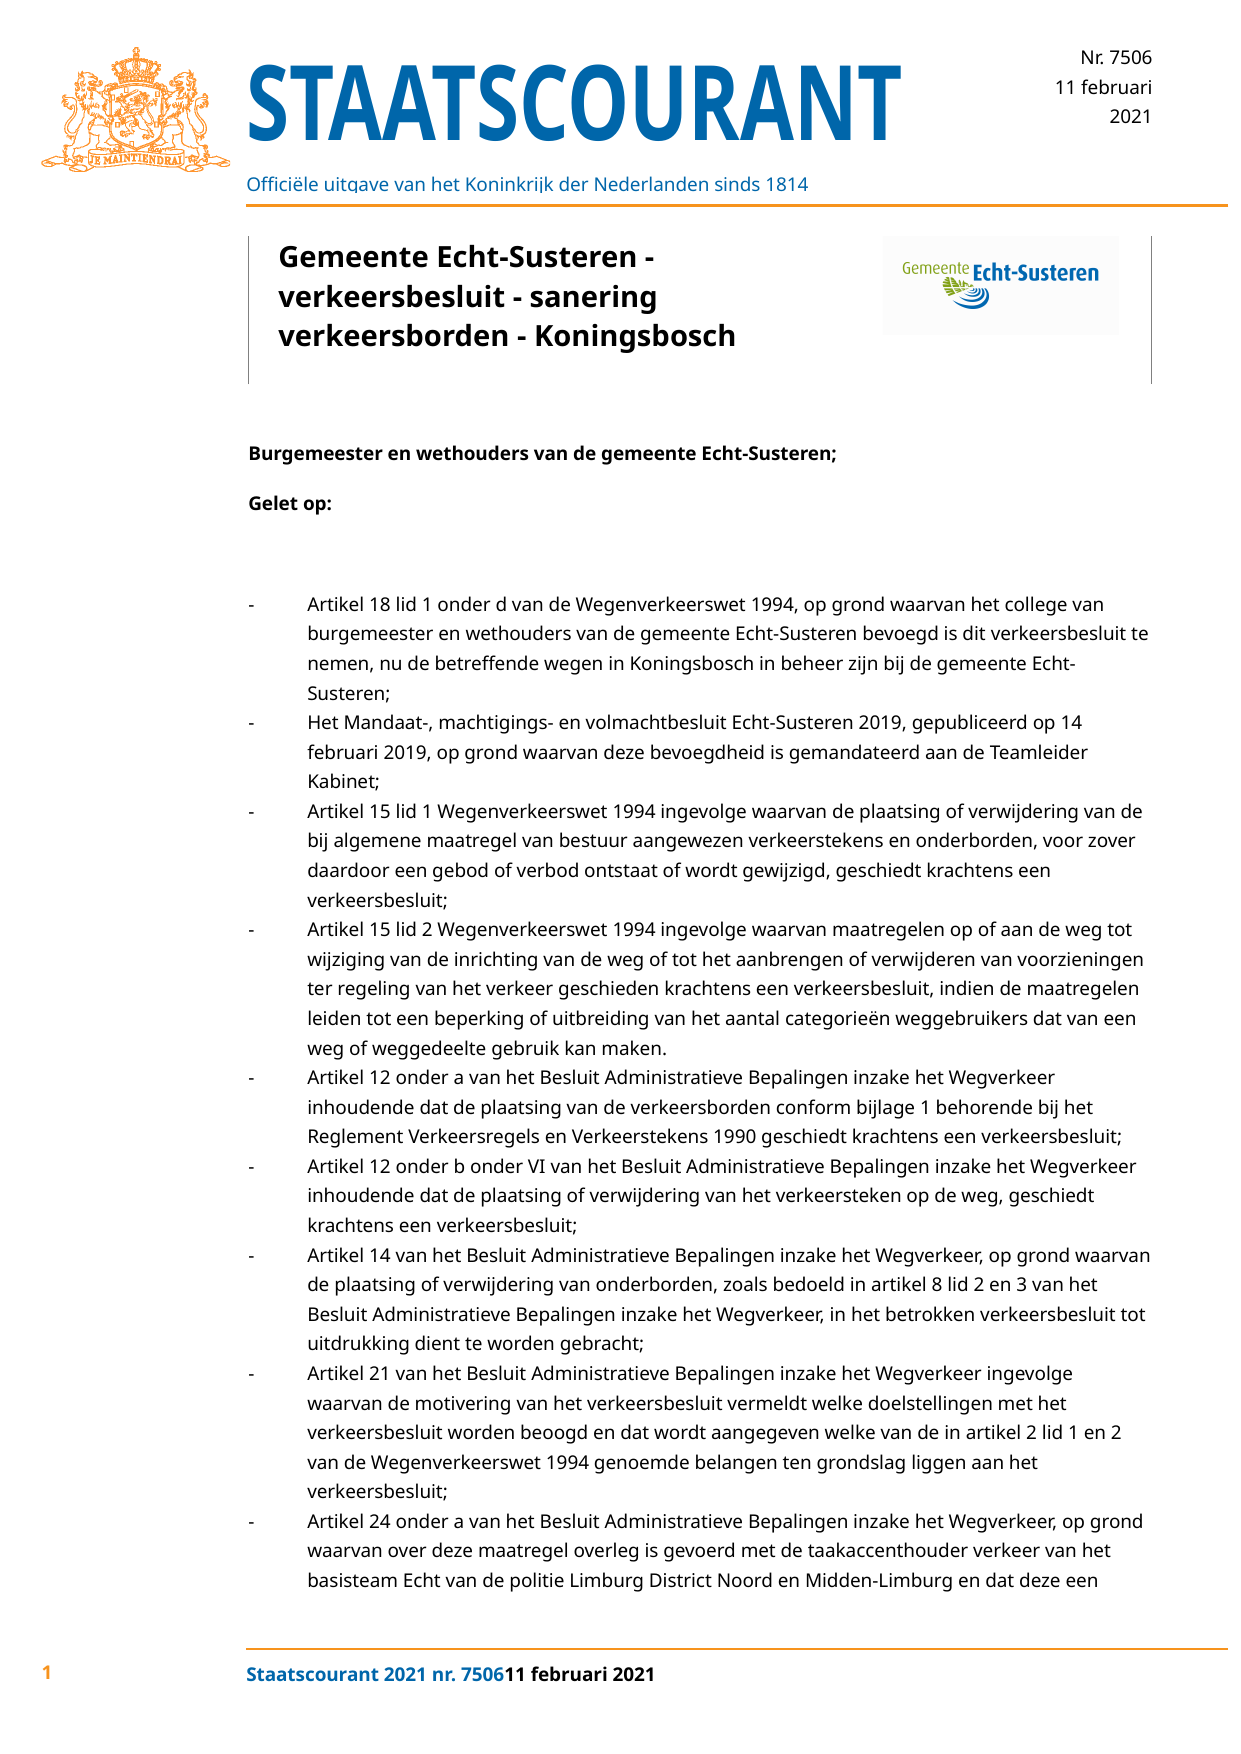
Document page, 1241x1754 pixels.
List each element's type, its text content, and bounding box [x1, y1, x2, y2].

list Artikel 12 onder b onder VI van het Besluit Administratieve Bepalingen inzake het Wegverkeer inhoudende dat de plaatsing of verwijdering van het verkeersteken op de weg, geschiedt krachtens een verkeersbesluit; [248, 1153, 1152, 1238]
list Het Mandaat-, machtigings- en volmachtbesluit Echt-Susteren 2019, gepubliceerd op 14 februari 2019, op grond waarvan deze bevoegdheid is gemandateerd aan de Teamleider Kabinet; [248, 709, 1152, 794]
list Artikel 14 van het Besluit Administratieve Bepalingen inzake het Wegverkeer, op grond waarvan de plaatsing of verwijdering van onderborden, zoals bedoeld in artikel 8 lid 2 en 3 van het Besluit Administratieve Bepalingen inzake het Wegverkeer, in het betrokken verkeersbesluit tot uitdrukking dient te worden gebracht; [248, 1242, 1152, 1356]
list Artikel 15 lid 1 Wegenverkeerswet 1994 ingevolge waarvan de plaatsing of verwijdering van de bij algemene maatregel van bestuur aangewezen verkeerstekens en onderborden, voor zover daardoor een gebod of verbod ontstaat of wordt gewijzigd, geschiedt krachtens een verkeersbesluit; [248, 798, 1152, 912]
list Artikel 15 lid 2 Wegenverkeerswet 1994 ingevolge waarvan maatregelen op of aan de weg tot wijziging van de inrichting van de weg of tot het aanbrengen of verwijderen van voorzieningen ter regeling van het verkeer geschieden krachtens een verkeersbesluit, indien de maatregelen leiden tot een beperking of uitbreiding van het aantal categorieën weggebruikers dat van een weg of weggedeelte gebruik kan maken. [248, 916, 1152, 1060]
list Artikel 12 onder a van het Besluit Administratieve Bepalingen inzake het Wegverkeer inhoudende dat de plaatsing van de verkeersborden conform bijlage 1 behorende bij het Reglement Verkeersregels en Verkeerstekens 1990 geschiedt krachtens een verkeersbesluit; [248, 1064, 1152, 1149]
picture [882, 236, 1119, 335]
list Artikel 18 lid 1 onder d van de Wegenverkeerswet 1994, op grond waarvan het college van burgemeester en wethouders van de gemeente Echt-Susteren bevoegd is dit verkeersbesluit te nemen, nu de betreffende wegen in Koningsbosch in beheer zijn bij de gemeente Echt-Susteren; [248, 591, 1152, 705]
list Artikel 24 onder a van het Besluit Administratieve Bepalingen inzake het Wegverkeer, op grond waarvan over deze maatregel overleg is gevoerd met de taakaccenthouder verkeer van het basisteam Echt van de politie Limburg District Noord en Midden-Limburg en dat deze een [248, 1508, 1152, 1593]
list Artikel 21 van het Besluit Administratieve Bepalingen inzake het Wegverkeer ingevolge waarvan de motivering van het verkeersbesluit vermeldt welke doelstellingen met het verkeersbesluit worden beoogd en dat wordt aangegeven welke van de in artikel 2 lid 1 en 2 van de Wegenverkeerswet 1994 genoemde belangen ten grondslag liggen aan het verkeersbesluit; [248, 1360, 1152, 1504]
table_header [850, 236, 1151, 384]
text Gelet op: [248, 490, 1152, 516]
table_header Gemeente Echt-Susteren - verkeersbesluit - sanering verkeersborden - Koningsbosch [249, 236, 850, 384]
picture [41, 47, 231, 172]
text Burgemeester en wethouders van de gemeente Echt-Susteren; [248, 440, 1152, 465]
